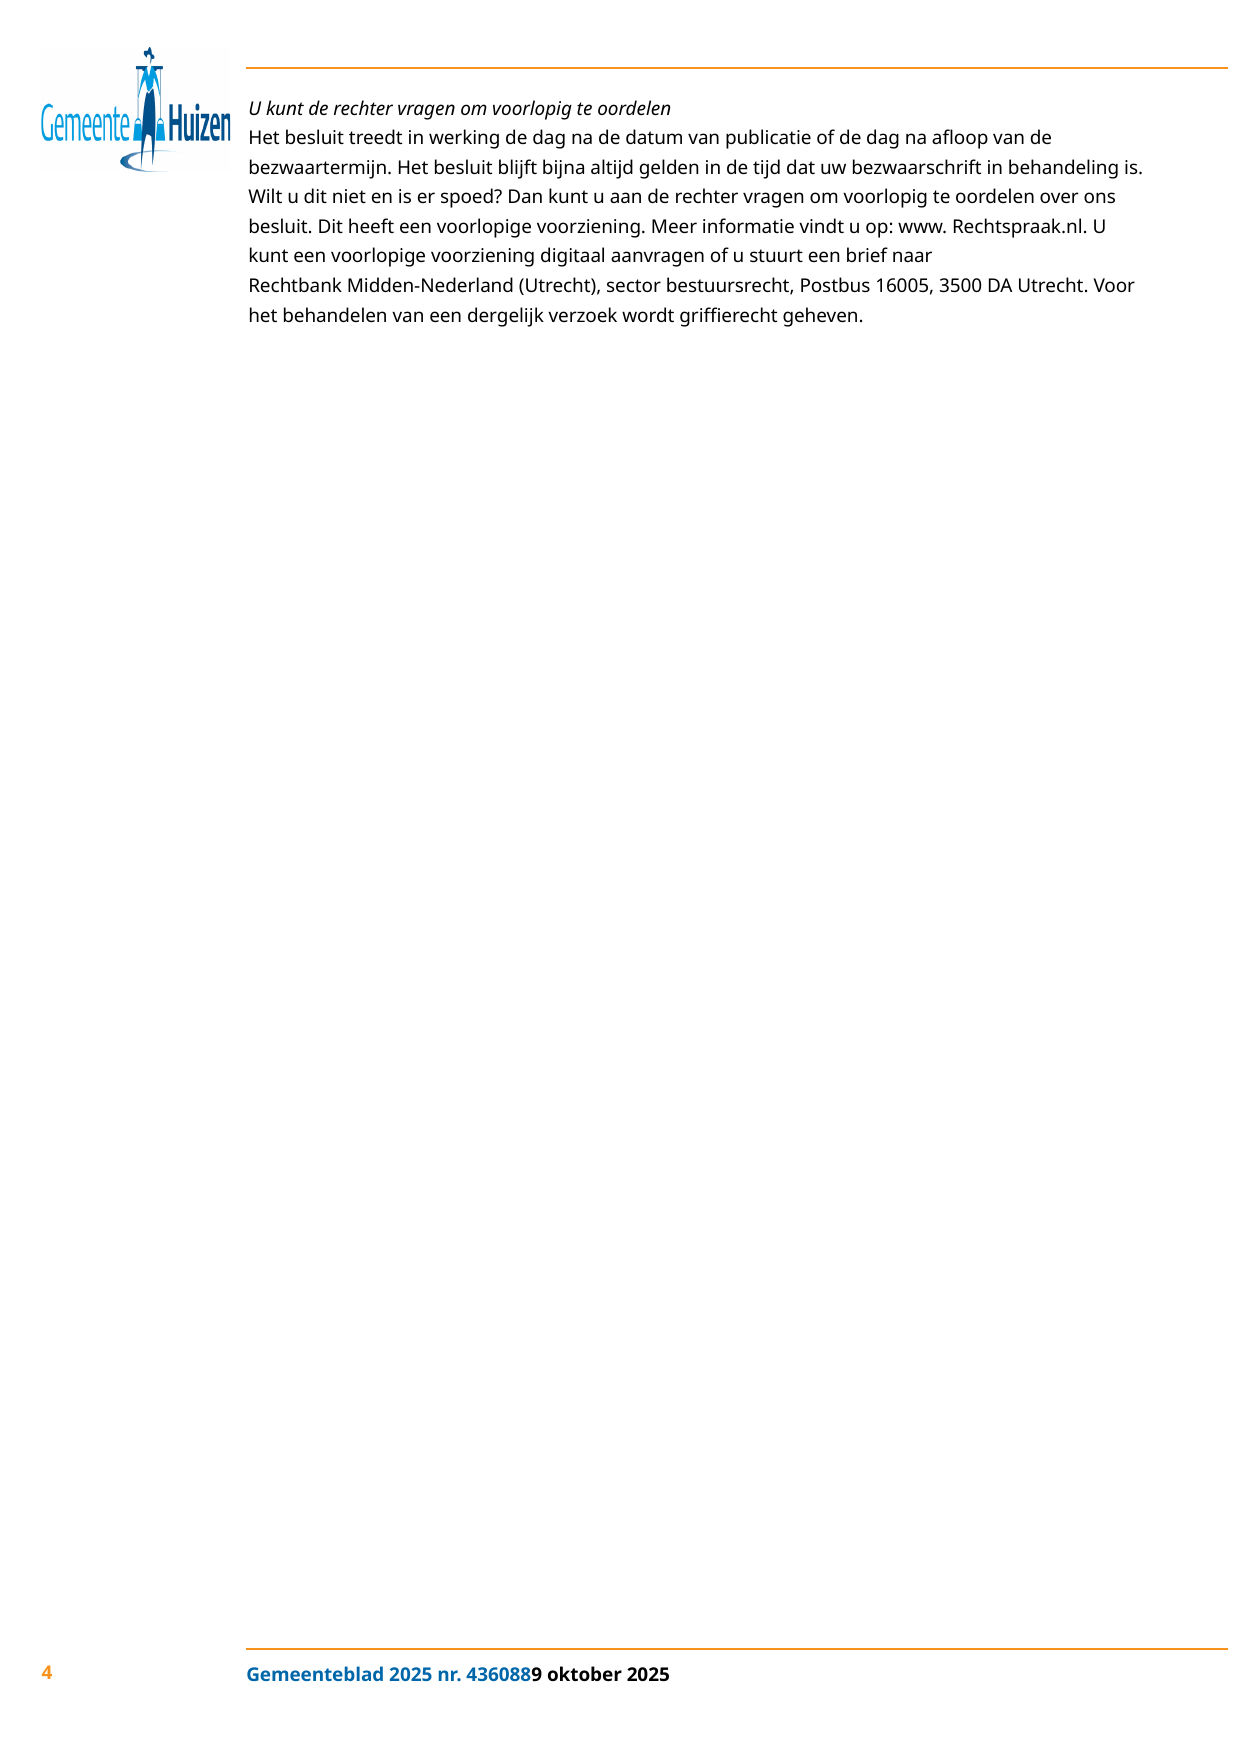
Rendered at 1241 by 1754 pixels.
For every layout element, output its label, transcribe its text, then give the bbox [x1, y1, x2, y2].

text Rechtbank Midden-Nederland (Utrecht), sector bestuursrecht, Postbus 16005, 3500 DA Utrecht. Voor het behandelen van een dergelijk verzoek wordt griffierecht geheven. [248, 272, 1152, 328]
text Het besluit treedt in werking de dag na de datum van publicatie of de dag na afloop van de bezwaartermijn. Het besluit blijft bijna altijd gelden in de tijd dat uw bezwaarschrift in behandeling is. Wilt u dit niet en is er spoed? Dan kunt u aan de rechter vragen om voorlopig te oordelen over ons besluit. Dit heeft een voorlopige voorziening. Meer informatie vindt u op: www. Rechtspraak.nl. U kunt een voorlopige voorziening digitaal aanvragen of u stuurt een brief naar [248, 124, 1152, 268]
picture [41, 47, 231, 172]
text U kunt de rechter vragen om voorlopig te oordelen [248, 95, 1152, 121]
